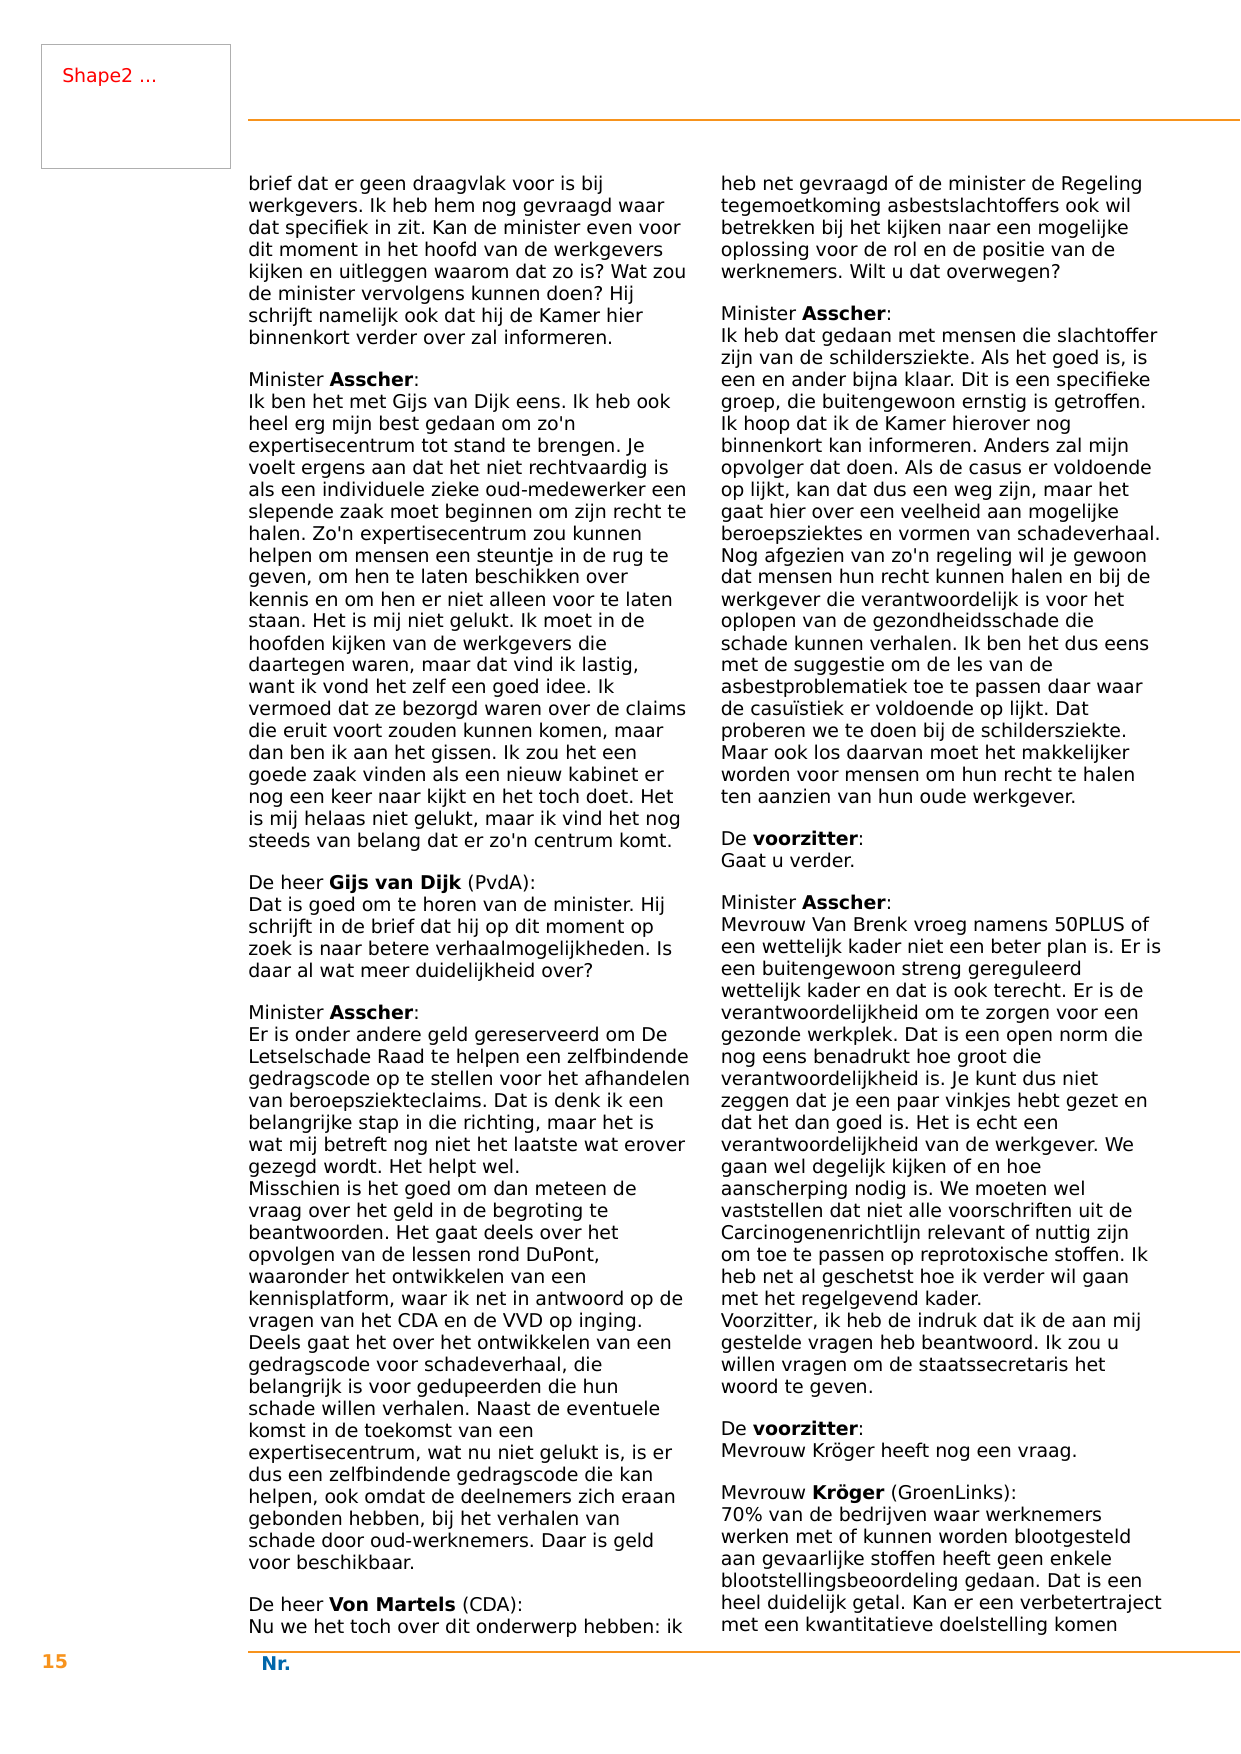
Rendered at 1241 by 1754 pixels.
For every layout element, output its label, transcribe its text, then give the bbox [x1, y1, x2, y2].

text Minister Asscher: [248, 369, 691, 391]
text Ik ben het met Gijs van Dijk eens. Ik heb ook heel erg mijn best gedaan om zo'n expertisecentrum tot stand te brengen. Je voelt ergens aan dat het niet rechtvaardig is als een individuele zieke oud-medewerker een slepende zaak moet beginnen om zijn recht te halen. Zo'n expertisecentrum zou kunnen helpen om mensen een steuntje in de rug te geven, om hen te laten beschikken over kennis en om hen er niet alleen voor te laten staan. Het is mij niet gelukt. Ik moet in de hoofden kijken van de werkgevers die daartegen waren, maar dat vind ik lastig, want ik vond het zelf een goed idee. Ik vermoed dat ze bezorgd waren over de claims die eruit voort zouden kunnen komen, maar dan ben ik aan het gissen. Ik zou het een goede zaak vinden als een nieuw kabinet er nog een keer naar kijkt en het toch doet. Het is mij helaas niet gelukt, maar ik vind het nog steeds van belang dat er zo'n centrum komt. [248, 391, 691, 852]
text 70% van de bedrijven waar werknemers werken met of kunnen worden blootgesteld aan gevaarlijke stoffen heeft geen enkele blootstellingsbeoordeling gedaan. Dat is een heel duidelijk getal. Kan er een verbetertraject met een kwantitatieve doelstelling komen [721, 1504, 1163, 1636]
text De heer Gijs van Dijk (PvdA): [248, 872, 691, 894]
text Minister Asscher: [721, 303, 1163, 325]
text Ik heb dat gedaan met mensen die slachtoffer zijn van de schildersziekte. Als het goed is, is een en ander bijna klaar. Dit is een specifieke groep, die buitengewoon ernstig is getroffen. Ik hoop dat ik de Kamer hierover nog binnenkort kan informeren. Anders zal mijn opvolger dat doen. Als de casus er voldoende op lijkt, kan dat dus een weg zijn, maar het gaat hier over een veelheid aan mogelijke beroepsziektes en vormen van schadeverhaal. Nog afgezien van zo'n regeling wil je gewoon dat mensen hun recht kunnen halen en bij de werkgever die verantwoordelijk is voor het oplopen van de gezondheidsschade die schade kunnen verhalen. Ik ben het dus eens met de suggestie om de les van de asbestproblematiek toe te passen daar waar de casuïstiek er voldoende op lijkt. Dat proberen we te doen bij de schildersziekte. Maar ook los daarvan moet het makkelijker worden voor mensen om hun recht te halen ten aanzien van hun oude werkgever. [721, 325, 1163, 808]
text Voorzitter, ik heb de indruk dat ik de aan mij gestelde vragen heb beantwoord. Ik zou u willen vragen om de staatssecretaris het woord te geven. [721, 1310, 1163, 1398]
text Mevrouw Van Brenk vroeg namens 50PLUS of een wettelijk kader niet een beter plan is. Er is een buitengewoon streng gereguleerd wettelijk kader en dat is ook terecht. Er is de verantwoordelijkheid om te zorgen voor een gezonde werkplek. Dat is een open norm die nog eens benadrukt hoe groot die verantwoordelijkheid is. Je kunt dus niet zeggen dat je een paar vinkjes hebt gezet en dat het dan goed is. Het is echt een verantwoordelijkheid van de werkgever. We gaan wel degelijk kijken of en hoe aanscherping nodig is. We moeten wel vaststellen dat niet alle voorschriften uit de Carcinogenenrichtlijn relevant of nuttig zijn om toe te passen op reprotoxische stoffen. Ik heb net al geschetst hoe ik verder wil gaan met het regelgevend kader. [721, 914, 1163, 1310]
text brief dat er geen draagvlak voor is bij werkgevers. Ik heb hem nog gevraagd waar dat specifiek in zit. Kan de minister even voor dit moment in het hoofd van de werkgevers kijken en uitleggen waarom dat zo is? Wat zou de minister vervolgens kunnen doen? Hij schrijft namelijk ook dat hij de Kamer hier binnenkort verder over zal informeren. [248, 173, 691, 349]
text heb net gevraagd of de minister de Regeling tegemoetkoming asbestslachtoffers ook wil betrekken bij het kijken naar een mogelijke oplossing voor de rol en de positie van de werknemers. Wilt u dat overwegen? [721, 173, 1163, 283]
text Mevrouw Kröger heeft nog een vraag. [721, 1440, 1163, 1462]
text De heer Von Martels (CDA): [248, 1593, 691, 1616]
text Minister Asscher: [721, 892, 1163, 914]
text Dat is goed om te horen van de minister. Hij schrijft in de brief dat hij op dit moment op zoek is naar betere verhaalmogelijkheden. Is daar al wat meer duidelijkheid over? [248, 894, 691, 982]
text Nu we het toch over dit onderwerp hebben: ik [248, 1616, 691, 1637]
text Minister Asscher: [248, 1002, 691, 1024]
text Misschien is het goed om dan meteen de vraag over het geld in de begroting te beantwoorden. Het gaat deels over het opvolgen van de lessen rond DuPont, waaronder het ontwikkelen van een kennisplatform, waar ik net in antwoord op de vragen van het CDA en de VVD op inging. Deels gaat het over het ontwikkelen van een gedragscode voor schadeverhaal, die belangrijk is voor gedupeerden die hun schade willen verhalen. Naast de eventuele komst in de toekomst van een expertisecentrum, wat nu niet gelukt is, is er dus een zelfbindende gedragscode die kan helpen, ook omdat de deelnemers zich eraan gebonden hebben, bij het verhalen van schade door oud-werknemers. Daar is geld voor beschikbaar. [248, 1178, 691, 1573]
text Gaat u verder. [721, 850, 1163, 872]
text Mevrouw Kröger (GroenLinks): [721, 1482, 1163, 1504]
text Er is onder andere geld gereserveerd om De Letselschade Raad te helpen een zelfbindende gedragscode op te stellen voor het afhandelen van beroepsziekteclaims. Dat is denk ik een belangrijke stap in die richting, maar het is wat mij betreft nog niet het laatste wat erover gezegd wordt. Het helpt wel. [248, 1024, 691, 1178]
text De voorzitter: [721, 828, 1163, 850]
text De voorzitter: [721, 1418, 1163, 1440]
